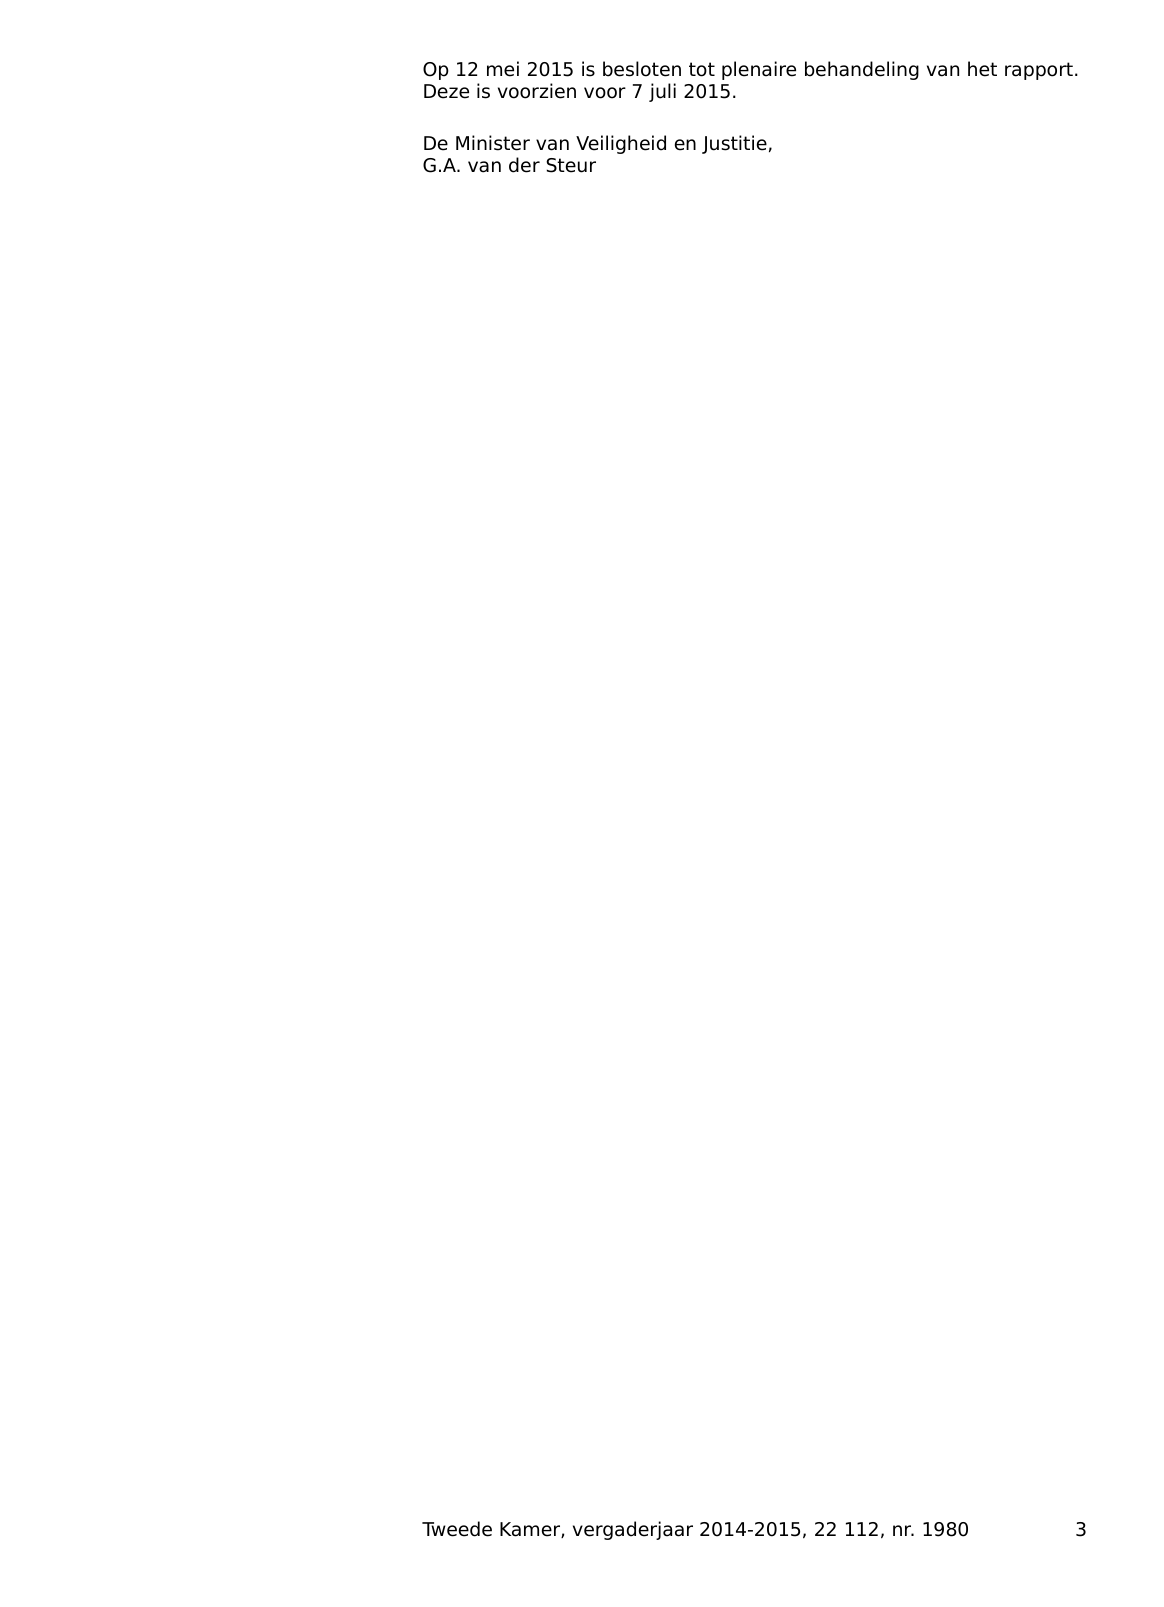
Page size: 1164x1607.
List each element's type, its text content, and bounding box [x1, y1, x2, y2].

text Op 12 mei 2015 is besloten tot plenaire behandeling van het rapport. Deze is voorzien voor 7 juli 2015. [422, 59, 1087, 103]
text De Minister van Veiligheid en Justitie, G.A. van der Steur [422, 133, 1087, 177]
